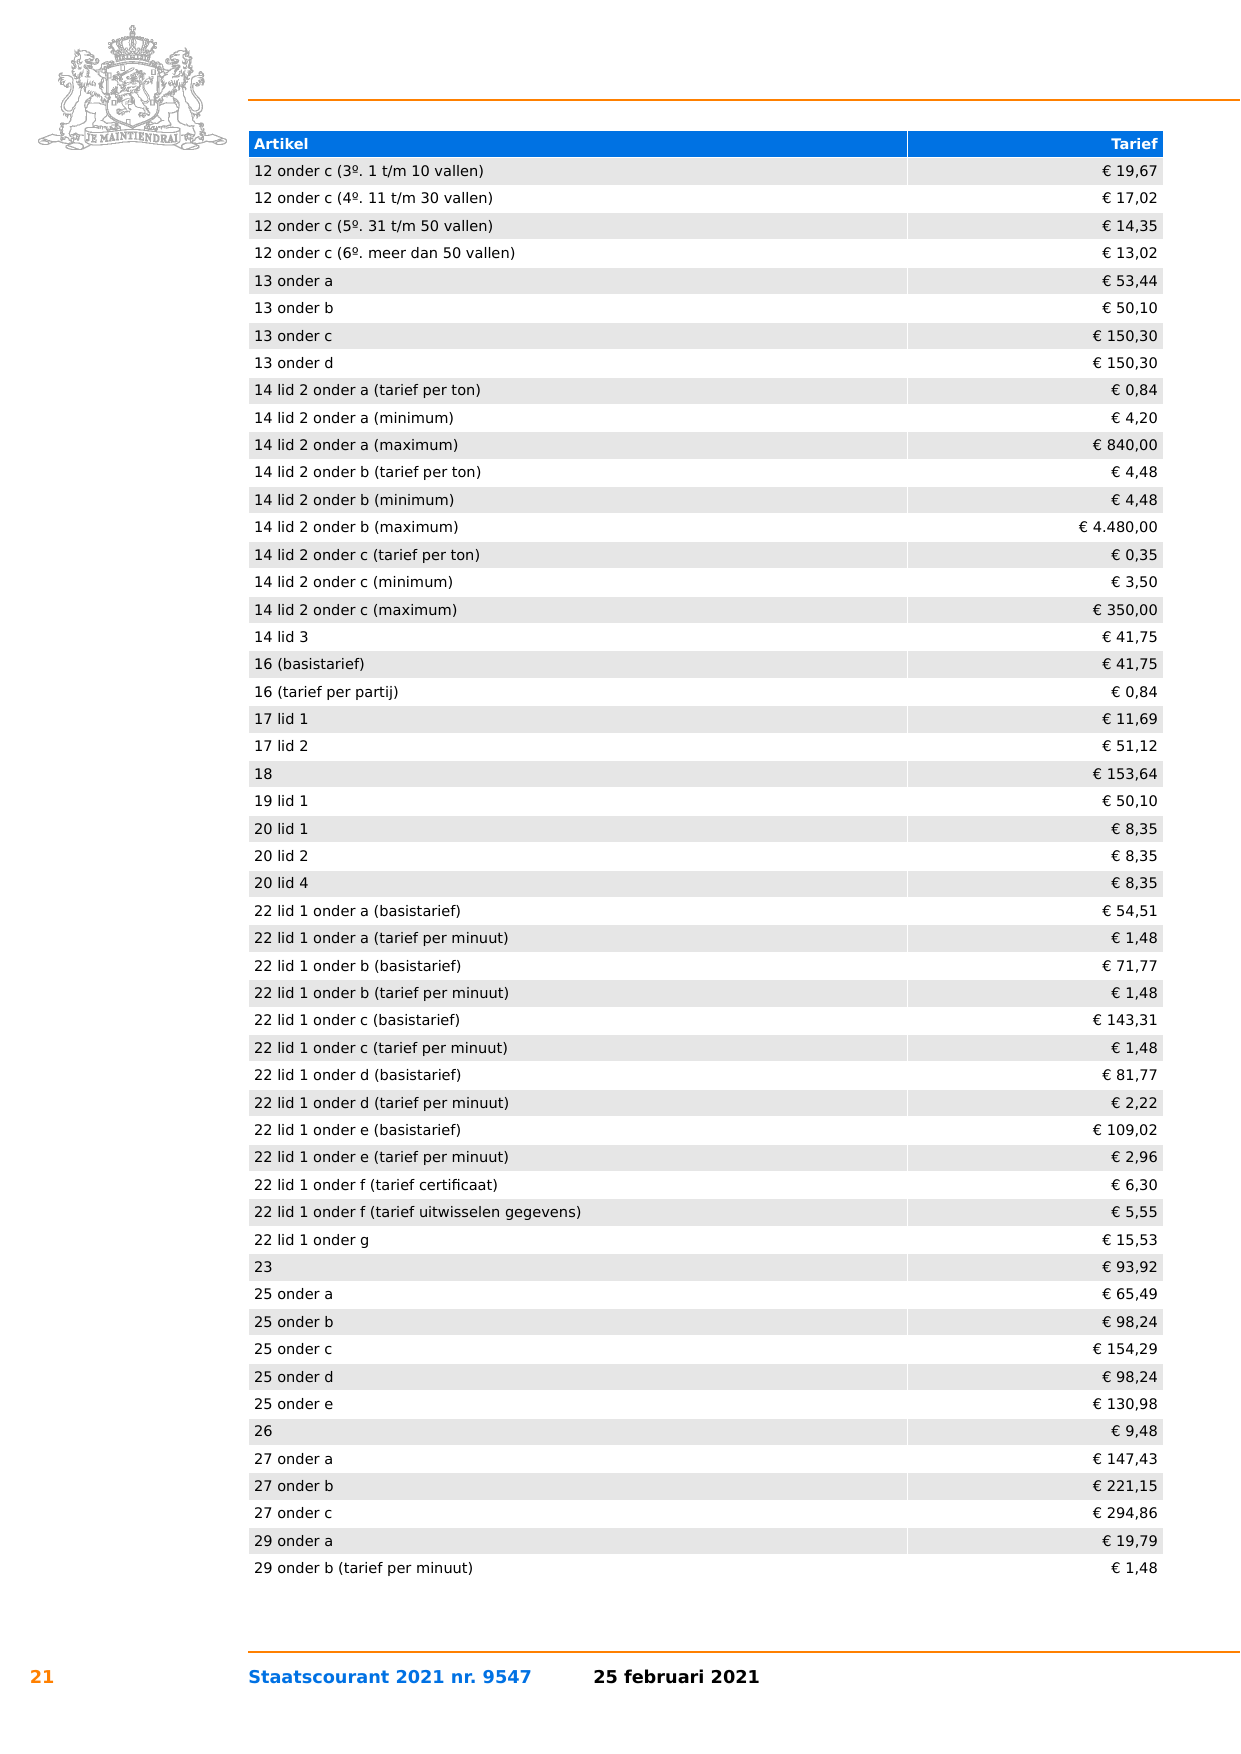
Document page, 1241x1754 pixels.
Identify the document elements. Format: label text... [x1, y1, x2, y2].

table_cell 20 lid 2 [249, 843, 907, 869]
table_cell 26 [249, 1419, 907, 1445]
table_cell 22 lid 1 onder a (tarief per minuut) [249, 925, 907, 952]
table_cell 13 onder c [249, 323, 907, 349]
table_cell € 41,75 [908, 624, 1163, 650]
table_cell € 143,31 [908, 1008, 1163, 1034]
table_cell € 65,49 [908, 1282, 1163, 1308]
table_cell € 350,00 [908, 597, 1163, 623]
table_cell € 0,84 [908, 378, 1163, 404]
table_cell € 8,35 [908, 816, 1163, 842]
table_cell 19 lid 1 [249, 789, 907, 815]
table_cell 22 lid 1 onder f (tarief uitwisselen gegevens) [249, 1199, 907, 1226]
table_cell 25 onder e [249, 1391, 907, 1417]
table_cell 29 onder a [249, 1528, 907, 1554]
table_cell 14 lid 3 [249, 624, 907, 650]
table_cell € 0,84 [908, 679, 1163, 705]
table_cell € 4,20 [908, 405, 1163, 431]
table_cell € 15,53 [908, 1227, 1163, 1253]
table_cell € 0,35 [908, 542, 1163, 568]
table_cell € 150,30 [908, 350, 1163, 376]
table_cell 17 lid 2 [249, 734, 907, 760]
table_cell € 53,44 [908, 268, 1163, 294]
table_cell 14 lid 2 onder c (tarief per ton) [249, 542, 907, 568]
table_cell 13 onder d [249, 350, 907, 376]
table_cell 17 lid 1 [249, 706, 907, 733]
table_cell € 6,30 [908, 1172, 1163, 1198]
table_cell 22 lid 1 onder b (basistarief) [249, 953, 907, 979]
table_cell € 4.480,00 [908, 515, 1163, 541]
table_cell 14 lid 2 onder a (minimum) [249, 405, 907, 431]
table_cell € 1,48 [908, 1035, 1163, 1061]
table_cell 22 lid 1 onder e (basistarief) [249, 1117, 907, 1143]
table_cell 29 onder b (tarief per minuut) [249, 1556, 907, 1582]
table_cell € 1,48 [908, 925, 1163, 952]
table_cell 27 onder a [249, 1446, 907, 1472]
table_cell 12 onder c (3º. 1 t/m 10 vallen) [249, 158, 907, 185]
table_cell € 109,02 [908, 1117, 1163, 1143]
table_cell 25 onder a [249, 1282, 907, 1308]
table_cell € 130,98 [908, 1391, 1163, 1417]
table_cell 14 lid 2 onder c (minimum) [249, 569, 907, 596]
table_cell € 294,86 [908, 1501, 1163, 1527]
table_cell € 93,92 [908, 1254, 1163, 1281]
table_cell € 98,24 [908, 1364, 1163, 1390]
table_cell € 1,48 [908, 1556, 1163, 1582]
table_cell € 8,35 [908, 843, 1163, 869]
table_cell € 8,35 [908, 871, 1163, 897]
table_cell € 17,02 [908, 186, 1163, 212]
table_cell 25 onder b [249, 1309, 907, 1335]
table_cell € 150,30 [908, 323, 1163, 349]
table_cell € 4,48 [908, 487, 1163, 513]
table_cell 22 lid 1 onder b (tarief per minuut) [249, 980, 907, 1007]
table_cell 22 lid 1 onder c (basistarief) [249, 1008, 907, 1034]
table_header Tarief [908, 131, 1163, 157]
table_cell € 2,22 [908, 1090, 1163, 1116]
table_cell € 41,75 [908, 651, 1163, 678]
table_cell € 50,10 [908, 295, 1163, 322]
table_cell € 11,69 [908, 706, 1163, 733]
table_cell € 221,15 [908, 1473, 1163, 1500]
table_cell 22 lid 1 onder c (tarief per minuut) [249, 1035, 907, 1061]
table_cell 14 lid 2 onder b (tarief per ton) [249, 460, 907, 486]
table_cell 20 lid 4 [249, 871, 907, 897]
picture [38, 25, 227, 150]
table_cell € 19,79 [908, 1528, 1163, 1554]
table_cell 14 lid 2 onder a (maximum) [249, 432, 907, 459]
table_cell 14 lid 2 onder b (maximum) [249, 515, 907, 541]
table_cell 12 onder c (6º. meer dan 50 vallen) [249, 241, 907, 267]
table_cell 13 onder b [249, 295, 907, 322]
table_cell € 81,77 [908, 1063, 1163, 1089]
table_cell 25 onder c [249, 1336, 907, 1363]
table_cell 22 lid 1 onder f (tarief certificaat) [249, 1172, 907, 1198]
table_cell 13 onder a [249, 268, 907, 294]
table_cell 12 onder c (5º. 31 t/m 50 vallen) [249, 213, 907, 239]
table_cell € 51,12 [908, 734, 1163, 760]
table_cell 20 lid 1 [249, 816, 907, 842]
table_cell € 71,77 [908, 953, 1163, 979]
table_cell 22 lid 1 onder d (basistarief) [249, 1063, 907, 1089]
table_cell 22 lid 1 onder d (tarief per minuut) [249, 1090, 907, 1116]
table_cell € 840,00 [908, 432, 1163, 459]
table_cell 22 lid 1 onder g [249, 1227, 907, 1253]
table_cell 16 (tarief per partij) [249, 679, 907, 705]
table_cell € 5,55 [908, 1199, 1163, 1226]
table_cell 27 onder c [249, 1501, 907, 1527]
table_cell € 14,35 [908, 213, 1163, 239]
table_cell € 54,51 [908, 898, 1163, 924]
table_cell 22 lid 1 onder e (tarief per minuut) [249, 1145, 907, 1171]
table_cell 14 lid 2 onder a (tarief per ton) [249, 378, 907, 404]
table_cell € 9,48 [908, 1419, 1163, 1445]
table_cell € 4,48 [908, 460, 1163, 486]
table_cell 12 onder c (4º. 11 t/m 30 vallen) [249, 186, 907, 212]
table_cell 25 onder d [249, 1364, 907, 1390]
table_header Artikel [249, 131, 907, 157]
table_cell € 1,48 [908, 980, 1163, 1007]
table_cell € 154,29 [908, 1336, 1163, 1363]
table_cell 27 onder b [249, 1473, 907, 1500]
table_cell 22 lid 1 onder a (basistarief) [249, 898, 907, 924]
table_cell € 50,10 [908, 789, 1163, 815]
table_cell € 147,43 [908, 1446, 1163, 1472]
table_cell 23 [249, 1254, 907, 1281]
table_cell € 2,96 [908, 1145, 1163, 1171]
table_cell 18 [249, 761, 907, 787]
table_cell € 19,67 [908, 158, 1163, 185]
table_cell € 98,24 [908, 1309, 1163, 1335]
table_cell 14 lid 2 onder b (minimum) [249, 487, 907, 513]
table_cell € 3,50 [908, 569, 1163, 596]
table_cell 14 lid 2 onder c (maximum) [249, 597, 907, 623]
table_cell € 153,64 [908, 761, 1163, 787]
table_cell 16 (basistarief) [249, 651, 907, 678]
table_cell € 13,02 [908, 241, 1163, 267]
